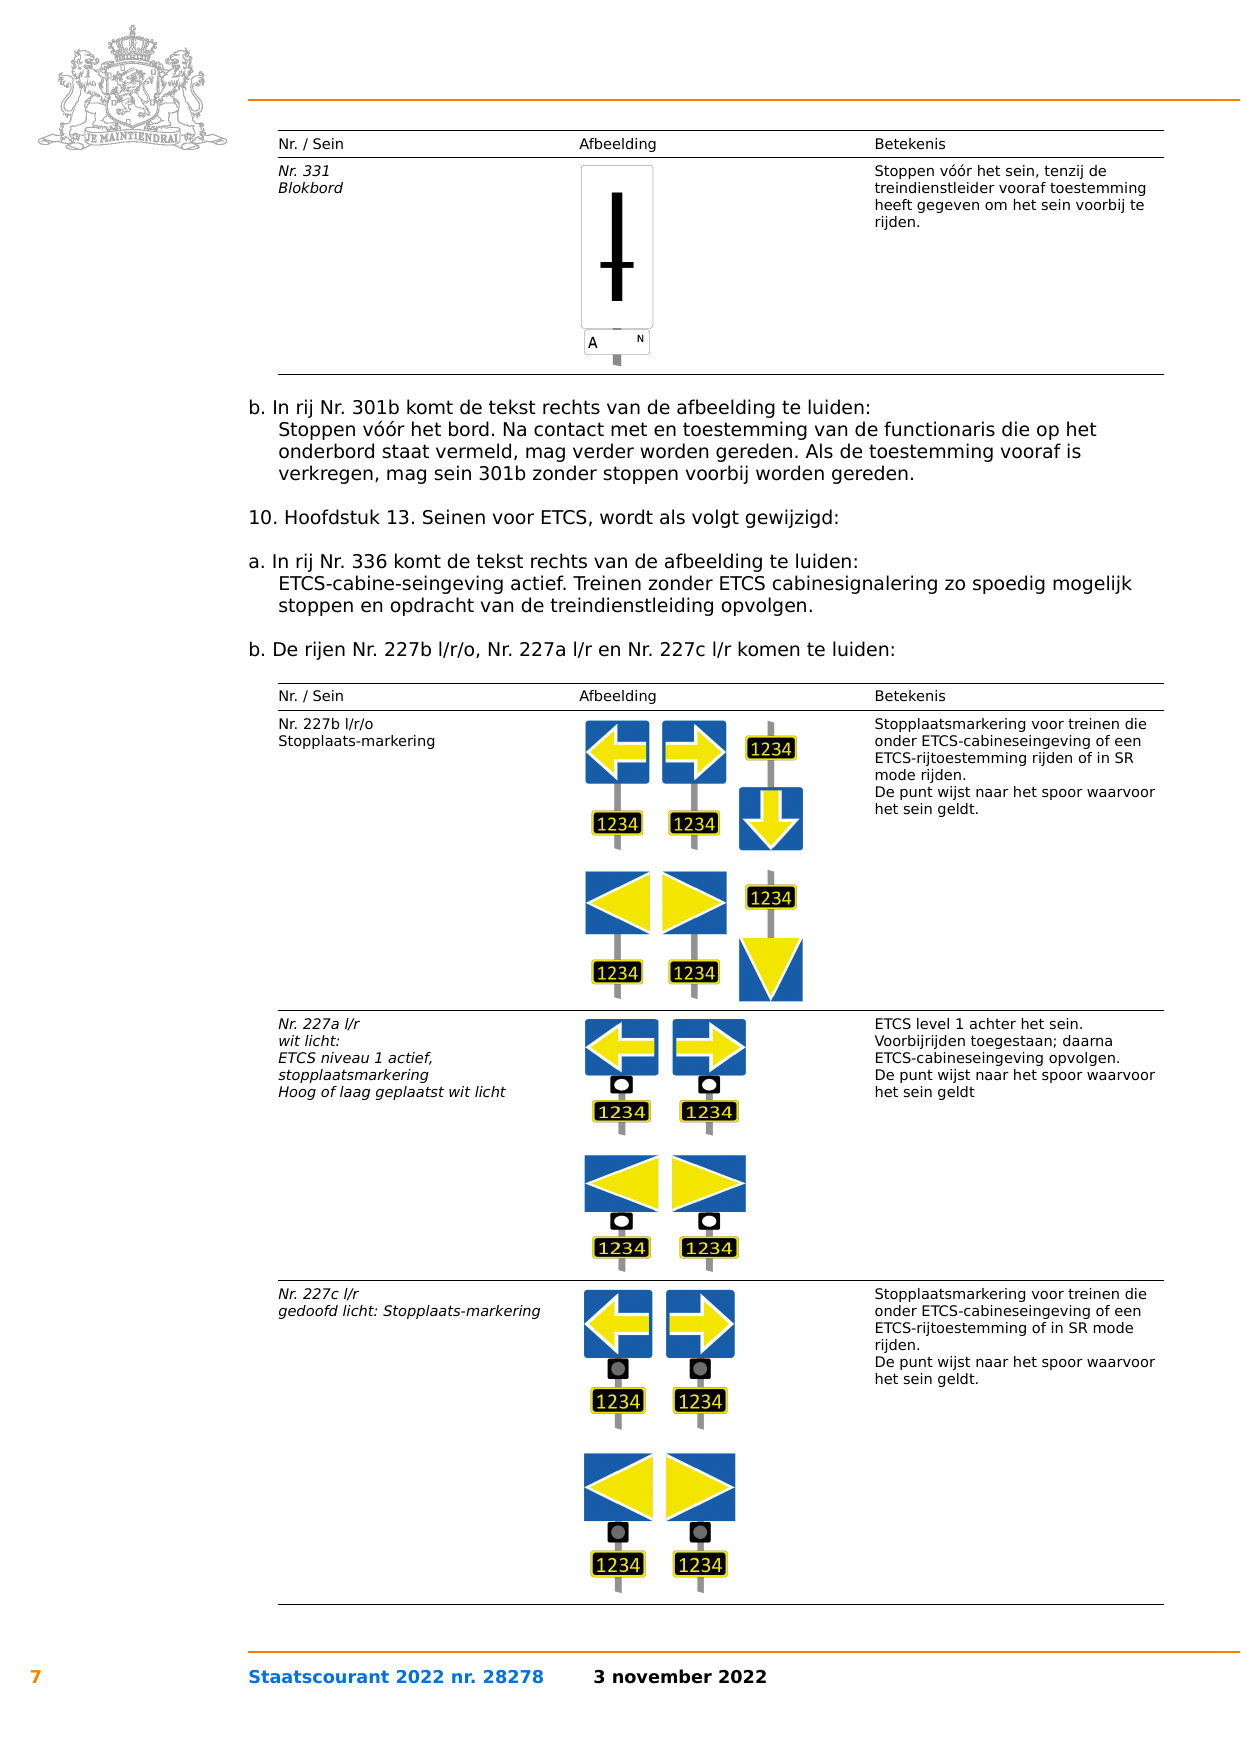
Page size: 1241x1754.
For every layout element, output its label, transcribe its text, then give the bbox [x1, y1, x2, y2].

table_cell ETCS level 1 achter het sein. Voorbijrijden toegestaan; daarna ETCS-cabineseingeving opvolgen. De punt wijst naar het spoor waarvoor het sein geldt [868, 1011, 1163, 1280]
text ETCS-cabine-seingeving actief. Treinen zonder ETCS cabinesignalering zo spoedig mogelijk stoppen en opdracht van de treindienstleiding opvolgen. [278, 573, 1163, 617]
table_cell Nr. 227b l/r/o Stopplaats-markering [278, 711, 573, 1010]
table_header Betekenis [868, 131, 1163, 157]
text b. De rijen Nr. 227b l/r/o, Nr. 227a l/r en Nr. 227c l/r komen te luiden: [248, 639, 1163, 661]
text a. In rij Nr. 336 komt de tekst rechts van de afbeelding te luiden: [248, 551, 1163, 573]
table_cell Stopplaatsmarkering voor treinen die onder ETCS-cabineseingeving of een ETCS-rijtoestemming of in SR mode rijden. De punt wijst naar het spoor waarvoor het sein geldt. [868, 1281, 1163, 1603]
table_cell Nr. 331 Blokbord [278, 158, 573, 374]
table_header Afbeelding [573, 684, 868, 710]
table_cell Nr. 227a l/r wit licht: ETCS niveau 1 actief, stopplaatsmarkering Hoog of laag geplaatst wit licht [278, 1011, 573, 1280]
table_cell [573, 1011, 868, 1280]
picture [38, 25, 227, 150]
text Stoppen vóór het bord. Na contact met en toestemming van de functionaris die op het onderbord staat vermeld, mag verder worden gereden. Als de toestemming vooraf is verkregen, mag sein 301b zonder stoppen voorbij worden gereden. [278, 419, 1163, 485]
text 10. Hoofdstuk 13. Seinen voor ETCS, wordt als volgt gewijzigd: [248, 507, 1163, 529]
text b. In rij Nr. 301b komt de tekst rechts van de afbeelding te luiden: [248, 397, 1163, 419]
table_cell Stopplaatsmarkering voor treinen die onder ETCS-cabineseingeving of een ETCS-rijtoestemming rijden of in SR mode rijden. De punt wijst naar het spoor waarvoor het sein geldt. [868, 711, 1163, 1010]
table_header Nr. / Sein [278, 131, 573, 157]
table_header Nr. / Sein [278, 684, 573, 710]
table_header Afbeelding [573, 131, 868, 157]
table_cell Stoppen vóór het sein, tenzij de treindienstleider vooraf toestemming heeft gegeven om het sein voorbij te rijden. [868, 158, 1163, 374]
table_cell Nr. 227c l/r gedoofd licht: Stopplaats-markering [278, 1281, 573, 1603]
table_cell [573, 158, 868, 374]
table_cell [573, 711, 868, 1010]
picture [579, 163, 851, 370]
table_header Betekenis [868, 684, 1163, 710]
picture [579, 1015, 851, 1276]
table_cell [573, 1281, 868, 1603]
picture [579, 1285, 851, 1599]
picture [579, 715, 851, 1006]
